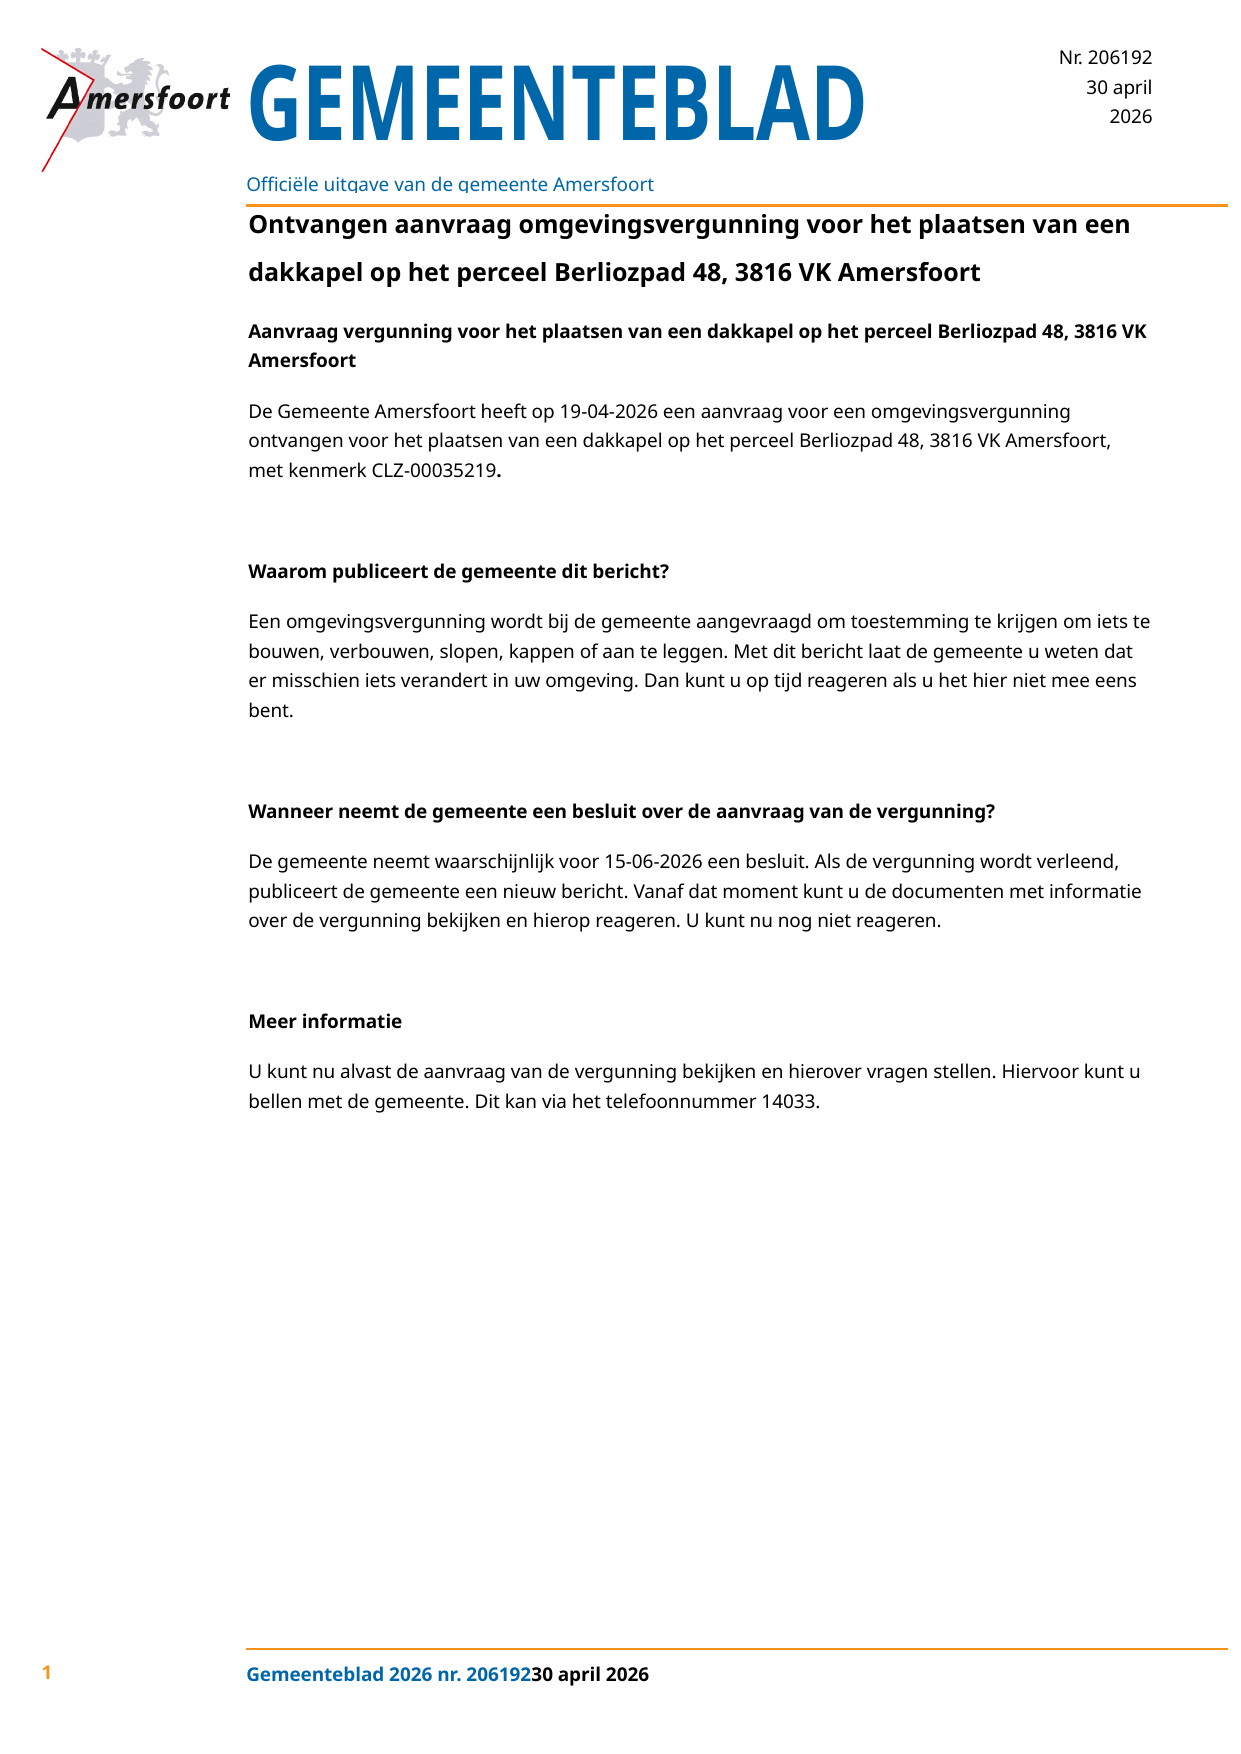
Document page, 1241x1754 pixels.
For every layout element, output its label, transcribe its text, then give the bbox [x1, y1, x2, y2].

text Meer informatie [248, 1008, 1152, 1034]
text U kunt nu alvast de aanvraag van de vergunning bekijken en hierover vragen stellen. Hiervoor kunt u bellen met de gemeente. Dit kan via het telefoonnummer 14033. [248, 1059, 1152, 1114]
text Een omgevingsvergunning wordt bij de gemeente aangevraagd om toestemming te krijgen om iets te bouwen, verbouwen, slopen, kappen of aan te leggen. Met dit bericht laat de gemeente u weten dat er misschien iets verandert in uw omgeving. Dan kunt u op tijd reageren als u het hier niet mee eens bent. [248, 608, 1152, 723]
text De Gemeente Amersfoort heeft op 19-04-2026 een aanvraag voor een omgevingsvergunning ontvangen voor het plaatsen van een dakkapel op het perceel Berliozpad 48, 3816 VK Amersfoort, met kenmerk CLZ-00035219. [248, 398, 1152, 483]
text Ontvangen aanvraag omgevingsvergunning voor het plaatsen van een dakkapel op het perceel Berliozpad 48, 3816 VK Amersfoort [248, 207, 1152, 288]
text De gemeente neemt waarschijnlijk voor 15-06-2026 een besluit. Als de vergunning wordt verleend, publiceert de gemeente een nieuw bericht. Vanaf dat moment kunt u de documenten met informatie over de vergunning bekijken en hierop reageren. U kunt nu nog niet reageren. [248, 848, 1152, 933]
picture [41, 47, 231, 172]
text Waarom publiceert de gemeente dit bericht? [248, 558, 1152, 584]
text Aanvraag vergunning voor het plaatsen van een dakkapel op het perceel Berliozpad 48, 3816 VK Amersfoort [248, 318, 1152, 373]
text Wanneer neemt de gemeente een besluit over de aanvraag van de vergunning? [248, 798, 1152, 824]
